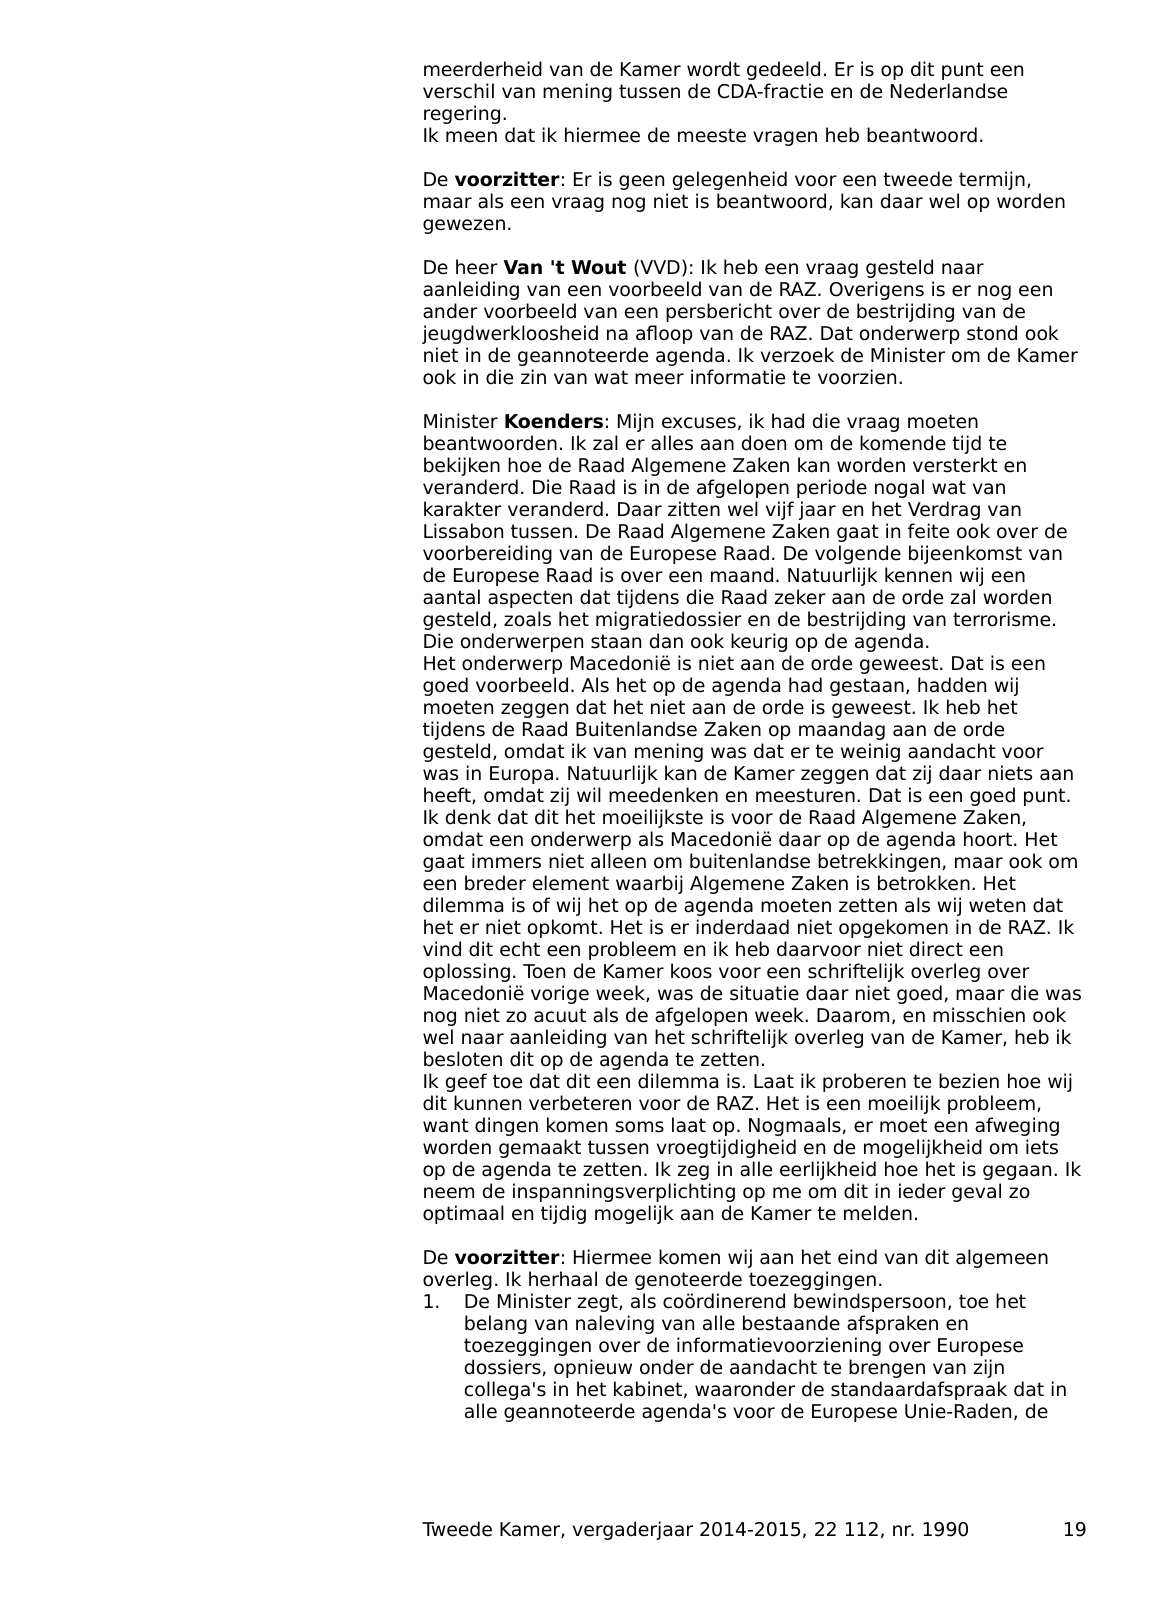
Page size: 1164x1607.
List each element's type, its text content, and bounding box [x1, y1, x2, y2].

text De heer Van 't Wout (VVD): Ik heb een vraag gesteld naar aanleiding van een voorbeeld van de RAZ. Overigens is er nog een ander voorbeeld van een persbericht over de bestrijding van de jeugdwerkloosheid na afloop van de RAZ. Dat onderwerp stond ook niet in de geannoteerde agenda. Ik verzoek de Minister om de Kamer ook in die zin van wat meer informatie te voorzien. [422, 257, 1087, 389]
text Het onderwerp Macedonië is niet aan de orde geweest. Dat is een goed voorbeeld. Als het op de agenda had gestaan, hadden wij moeten zeggen dat het niet aan de orde is geweest. Ik heb het tijdens de Raad Buitenlandse Zaken op maandag aan de orde gesteld, omdat ik van mening was dat er te weinig aandacht voor was in Europa. Natuurlijk kan de Kamer zeggen dat zij daar niets aan heeft, omdat zij wil meedenken en meesturen. Dat is een goed punt. Ik denk dat dit het moeilijkste is voor de Raad Algemene Zaken, omdat een onderwerp als Macedonië daar op de agenda hoort. Het gaat immers niet alleen om buitenlandse betrekkingen, maar ook om een breder element waarbij Algemene Zaken is betrokken. Het dilemma is of wij het op de agenda moeten zetten als wij weten dat het er niet opkomt. Het is er inderdaad niet opgekomen in de RAZ. Ik vind dit echt een probleem en ik heb daarvoor niet direct een oplossing. Toen de Kamer koos voor een schriftelijk overleg over Macedonië vorige week, was de situatie daar niet goed, maar die was nog niet zo acuut als de afgelopen week. Daarom, en misschien ook wel naar aanleiding van het schriftelijk overleg van de Kamer, heb ik besloten dit op de agenda te zetten. [422, 653, 1087, 1071]
text De voorzitter: Hiermee komen wij aan het eind van dit algemeen overleg. Ik herhaal de genoteerde toezeggingen. [422, 1247, 1087, 1291]
text Ik meen dat ik hiermee de meeste vragen heb beantwoord. [422, 125, 1087, 147]
text Minister Koenders: Mijn excuses, ik had die vraag moeten beantwoorden. Ik zal er alles aan doen om de komende tijd te bekijken hoe de Raad Algemene Zaken kan worden versterkt en veranderd. Die Raad is in de afgelopen periode nogal wat van karakter veranderd. Daar zitten wel vijf jaar en het Verdrag van Lissabon tussen. De Raad Algemene Zaken gaat in feite ook over de voorbereiding van de Europese Raad. De volgende bijeenkomst van de Europese Raad is over een maand. Natuurlijk kennen wij een aantal aspecten dat tijdens die Raad zeker aan de orde zal worden gesteld, zoals het migratiedossier en de bestrijding van terrorisme. Die onderwerpen staan dan ook keurig op de agenda. [422, 411, 1087, 653]
text De voorzitter: Er is geen gelegenheid voor een tweede termijn, maar als een vraag nog niet is beantwoord, kan daar wel op worden gewezen. [422, 169, 1087, 235]
text meerderheid van de Kamer wordt gedeeld. Er is op dit punt een verschil van mening tussen de CDA-fractie en de Nederlandse regering. [422, 59, 1087, 125]
text 1. De Minister zegt, als coördinerend bewindspersoon, toe het belang van naleving van alle bestaande afspraken en toezeggingen over de informatievoorziening over Europese dossiers, opnieuw onder de aandacht te brengen van zijn collega's in het kabinet, waaronder de standaardafspraak dat in alle geannoteerde agenda's voor de Europese Unie-Raden, de [422, 1291, 1087, 1423]
text Ik geef toe dat dit een dilemma is. Laat ik proberen te bezien hoe wij dit kunnen verbeteren voor de RAZ. Het is een moeilijk probleem, want dingen komen soms laat op. Nogmaals, er moet een afweging worden gemaakt tussen vroegtijdigheid en de mogelijkheid om iets op de agenda te zetten. Ik zeg in alle eerlijkheid hoe het is gegaan. Ik neem de inspanningsverplichting op me om dit in ieder geval zo optimaal en tijdig mogelijk aan de Kamer te melden. [422, 1071, 1087, 1224]
